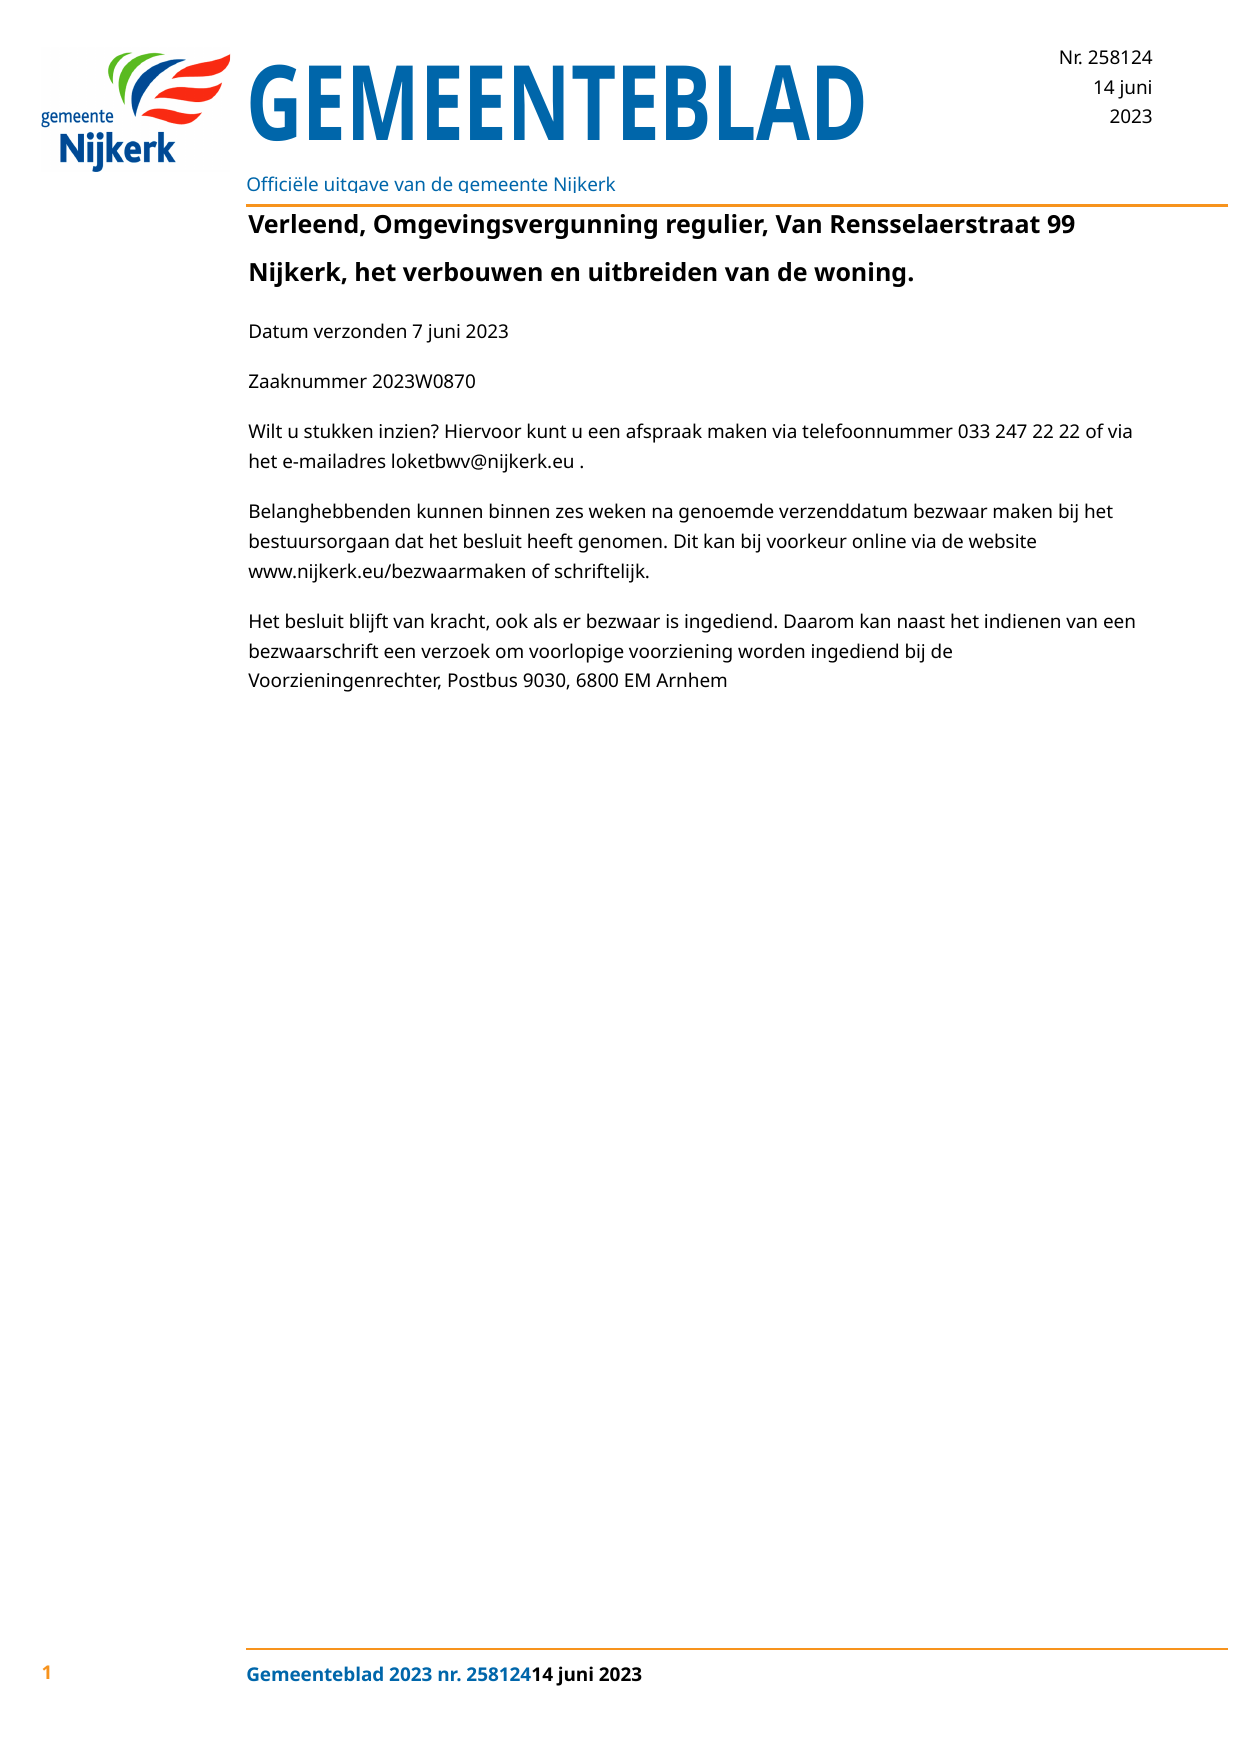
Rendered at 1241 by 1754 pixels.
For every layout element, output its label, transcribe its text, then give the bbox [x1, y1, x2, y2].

picture [41, 47, 231, 172]
text Het besluit blijft van kracht, ook als er bezwaar is ingediend. Daarom kan naast het indienen van een bezwaarschrift een verzoek om voorlopige voorziening worden ingediend bij de Voorzieningenrechter, Postbus 9030, 6800 EM Arnhem [248, 608, 1152, 693]
text Wilt u stukken inzien? Hiervoor kunt u een afspraak maken via telefoonnummer 033 247 22 22 of via het e-mailadres loketbwv@nijkerk.eu . [248, 419, 1152, 474]
text Zaaknummer 2023W0870 [248, 368, 1152, 394]
text Belanghebbenden kunnen binnen zes weken na genoemde verzenddatum bezwaar maken bij het bestuursorgaan dat het besluit heeft genomen. Dit kan bij voorkeur online via de website www.nijkerk.eu/bezwaarmaken of schriftelijk. [248, 499, 1152, 584]
text Datum verzonden 7 juni 2023 [248, 318, 1152, 344]
text Verleend, Omgevingsvergunning regulier, Van Rensselaerstraat 99 Nijkerk, het verbouwen en uitbreiden van de woning. [248, 207, 1152, 288]
